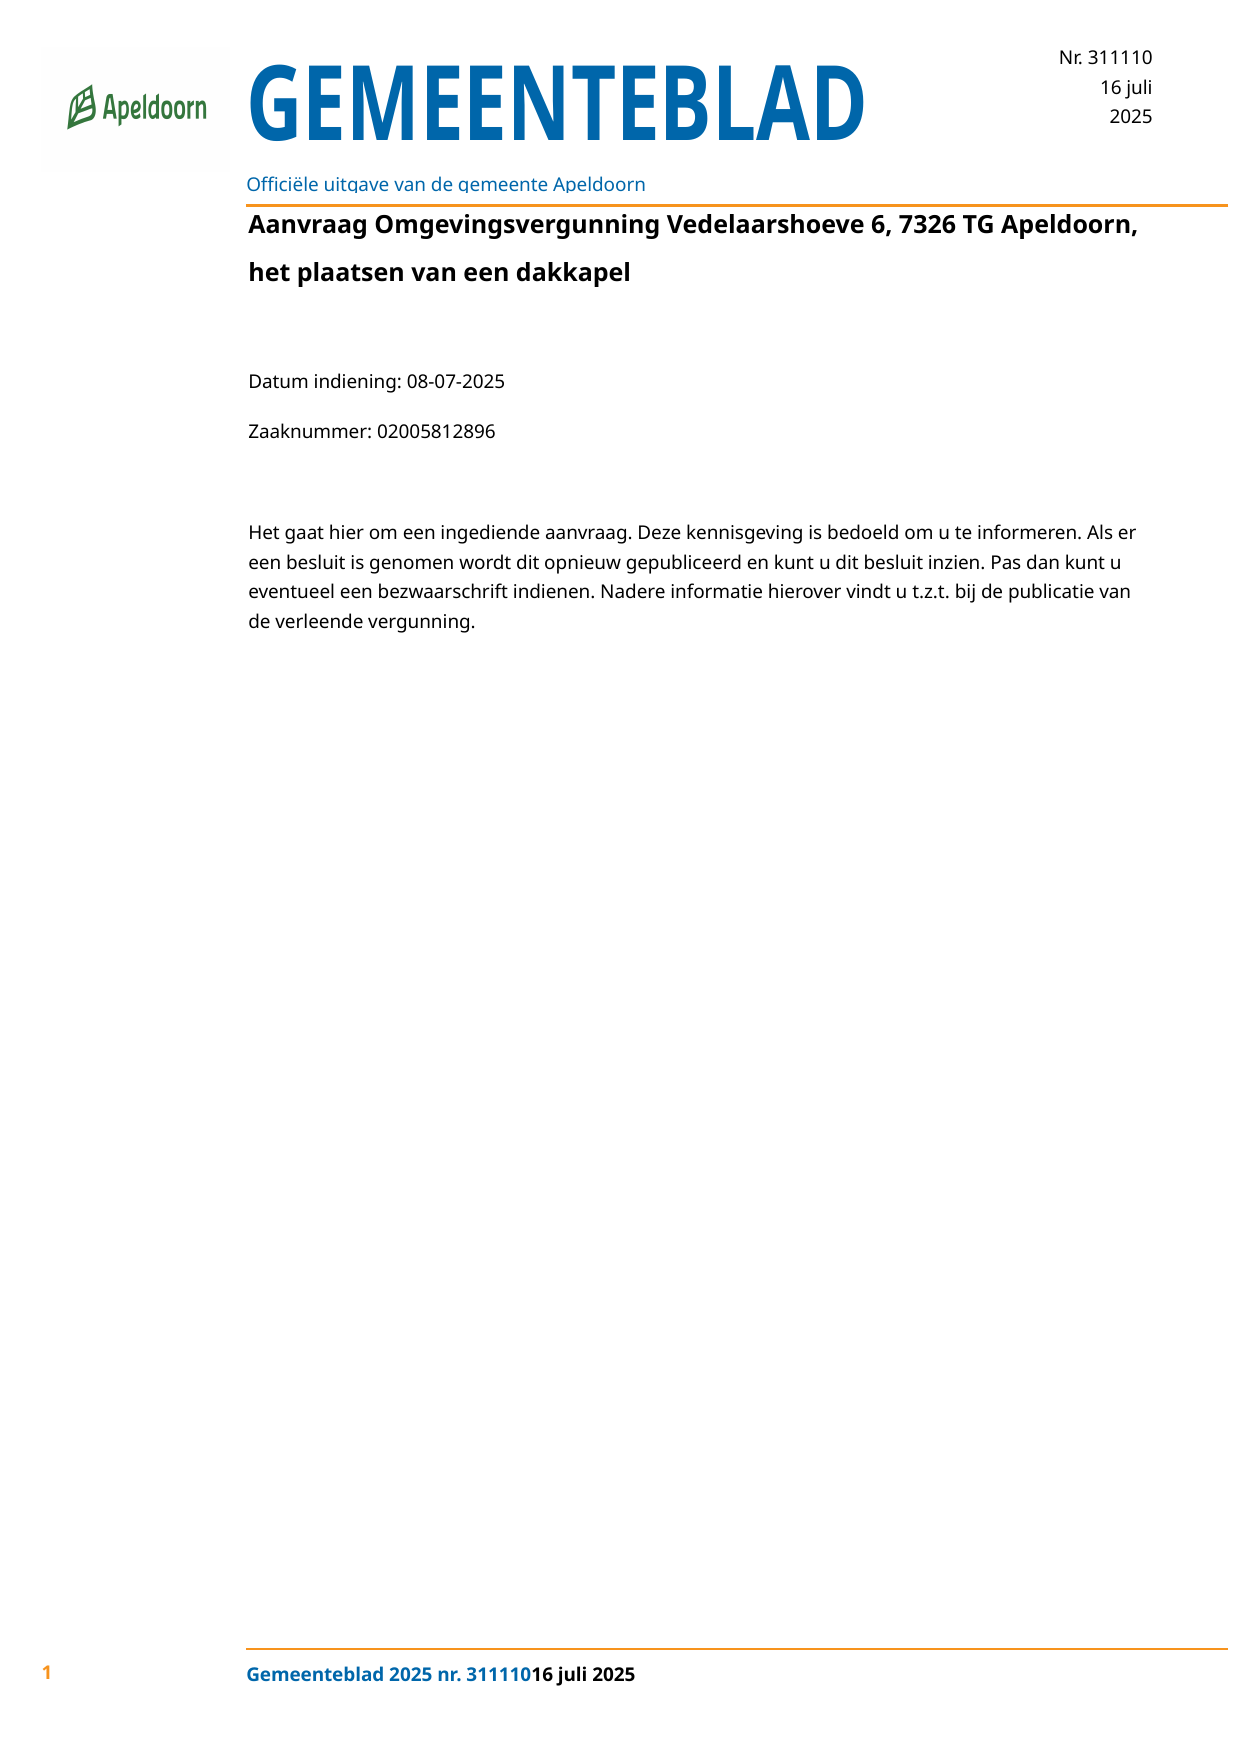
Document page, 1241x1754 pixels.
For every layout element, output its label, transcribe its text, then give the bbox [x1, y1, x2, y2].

picture [41, 47, 231, 172]
text Zaaknummer: 02005812896 [248, 419, 1152, 444]
text Aanvraag Omgevingsvergunning Vedelaarshoeve 6, 7326 TG Apeldoorn, het plaatsen van een dakkapel [248, 207, 1152, 288]
text Datum indiening: 08-07-2025 [248, 368, 1152, 394]
text Het gaat hier om een ingediende aanvraag. Deze kennisgeving is bedoeld om u te informeren. Als er een besluit is genomen wordt dit opnieuw gepubliceerd en kunt u dit besluit inzien. Pas dan kunt u eventueel een bezwaarschrift indienen. Nadere informatie hierover vindt u t.z.t. bij de publicatie van de verleende vergunning. [248, 519, 1152, 634]
